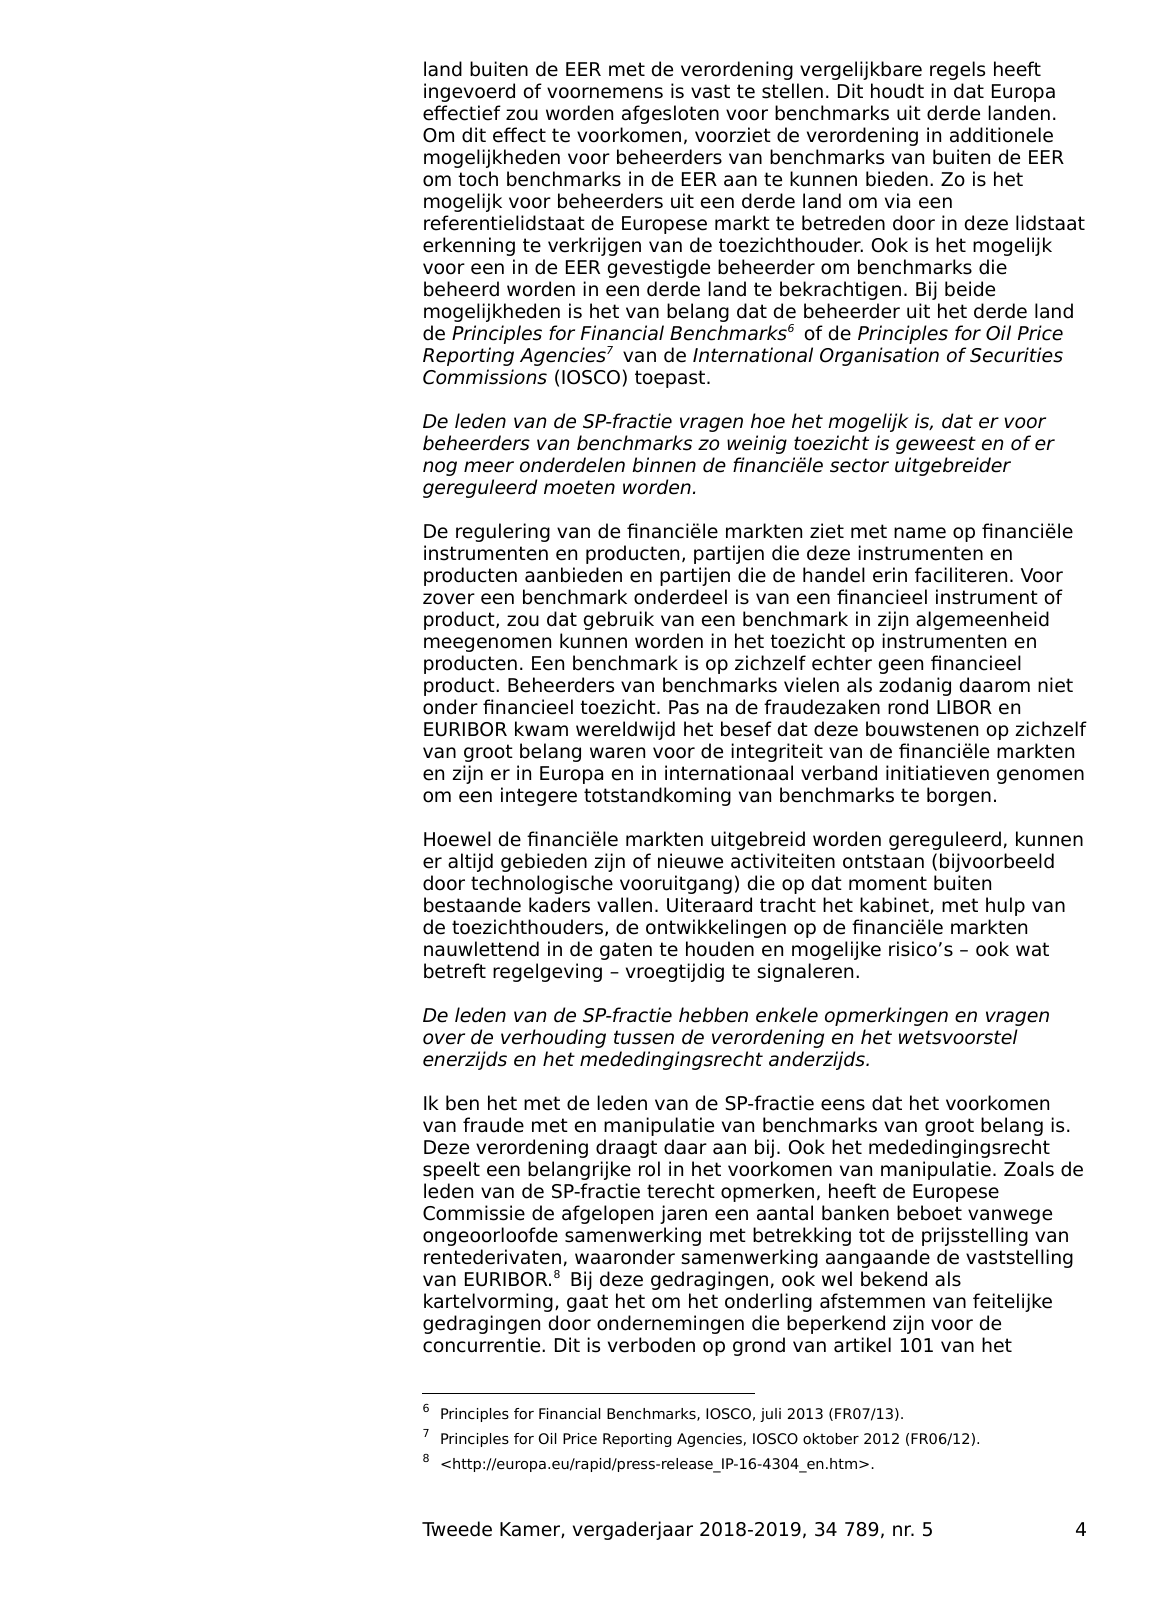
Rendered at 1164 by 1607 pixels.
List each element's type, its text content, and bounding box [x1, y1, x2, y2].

text Hoewel de financiële markten uitgebreid worden gereguleerd, kunnen er altijd gebieden zijn of nieuwe activiteiten ontstaan (bijvoorbeeld door technologische vooruitgang) die op dat moment buiten bestaande kaders vallen. Uiteraard tracht het kabinet, met hulp van de toezichthouders, de ontwikkelingen op de financiële markten nauwlettend in de gaten te houden en mogelijke risico’s – ook wat betreft regelgeving – vroegtijdig te signaleren. [422, 829, 1087, 983]
text De leden van de SP-fractie hebben enkele opmerkingen en vragen over de verhouding tussen de verordening en het wetsvoorstel enerzijds en het mededingingsrecht anderzijds. [422, 1005, 1087, 1071]
text De regulering van de financiële markten ziet met name op financiële instrumenten en producten, partijen die deze instrumenten en producten aanbieden en partijen die de handel erin faciliteren. Voor zover een benchmark onderdeel is van een financieel instrument of product, zou dat gebruik van een benchmark in zijn algemeenheid meegenomen kunnen worden in het toezicht op instrumenten en producten. Een benchmark is op zichzelf echter geen financieel product. Beheerders van benchmarks vielen als zodanig daarom niet onder financieel toezicht. Pas na de fraudezaken rond LIBOR en EURIBOR kwam wereldwijd het besef dat deze bouwstenen op zichzelf van groot belang waren voor de integriteit van de financiële markten en zijn er in Europa en in internationaal verband initiatieven genomen om een integere totstandkoming van benchmarks te borgen. [422, 521, 1087, 807]
text Ik ben het met de leden van de SP-fractie eens dat het voorkomen van fraude met en manipulatie van benchmarks van groot belang is. Deze verordening draagt daar aan bij. Ook het mededingingsrecht speelt een belangrijke rol in het voorkomen van manipulatie. Zoals de leden van de SP-fractie terecht opmerken, heeft de Europese Commissie de afgelopen jaren een aantal banken beboet vanwege ongeoorloofde samenwerking met betrekking tot de prijsstelling van rentederivaten, waaronder samenwerking aangaande de vaststelling van EURIBOR. Bij deze gedragingen, ook wel bekend als kartelvorming, gaat het om het onderling afstemmen van feitelijke gedragingen door ondernemingen die beperkend zijn voor de concurrentie. Dit is verboden op grond van artikel 101 van het [422, 1093, 1087, 1357]
text De leden van de SP-fractie vragen hoe het mogelijk is, dat er voor beheerders van benchmarks zo weinig toezicht is geweest en of er nog meer onderdelen binnen de financiële sector uitgebreider gereguleerd moeten worden. [422, 411, 1087, 499]
text <http://europa.eu/rapid/press-release_IP-16-4304_en.htm>. [422, 1452, 1087, 1474]
text Principles for Financial Benchmarks, IOSCO, juli 2013 (FR07/13). [422, 1402, 1087, 1424]
text land buiten de EER met de verordening vergelijkbare regels heeft ingevoerd of voornemens is vast te stellen. Dit houdt in dat Europa effectief zou worden afgesloten voor benchmarks uit derde landen. Om dit effect te voorkomen, voorziet de verordening in additionele mogelijkheden voor beheerders van benchmarks van buiten de EER om toch benchmarks in de EER aan te kunnen bieden. Zo is het mogelijk voor beheerders uit een derde land om via een referentielidstaat de Europese markt te betreden door in deze lidstaat erkenning te verkrijgen van de toezichthouder. Ook is het mogelijk voor een in de EER gevestigde beheerder om benchmarks die beheerd worden in een derde land te bekrachtigen. Bij beide mogelijkheden is het van belang dat de beheerder uit het derde land de Principles for Financial Benchmarks of de Principles for Oil Price Reporting Agencies van de International Organisation of Securities Commissions (IOSCO) toepast. [422, 59, 1087, 389]
text Principles for Oil Price Reporting Agencies, IOSCO oktober 2012 (FR06/12). [422, 1427, 1087, 1449]
